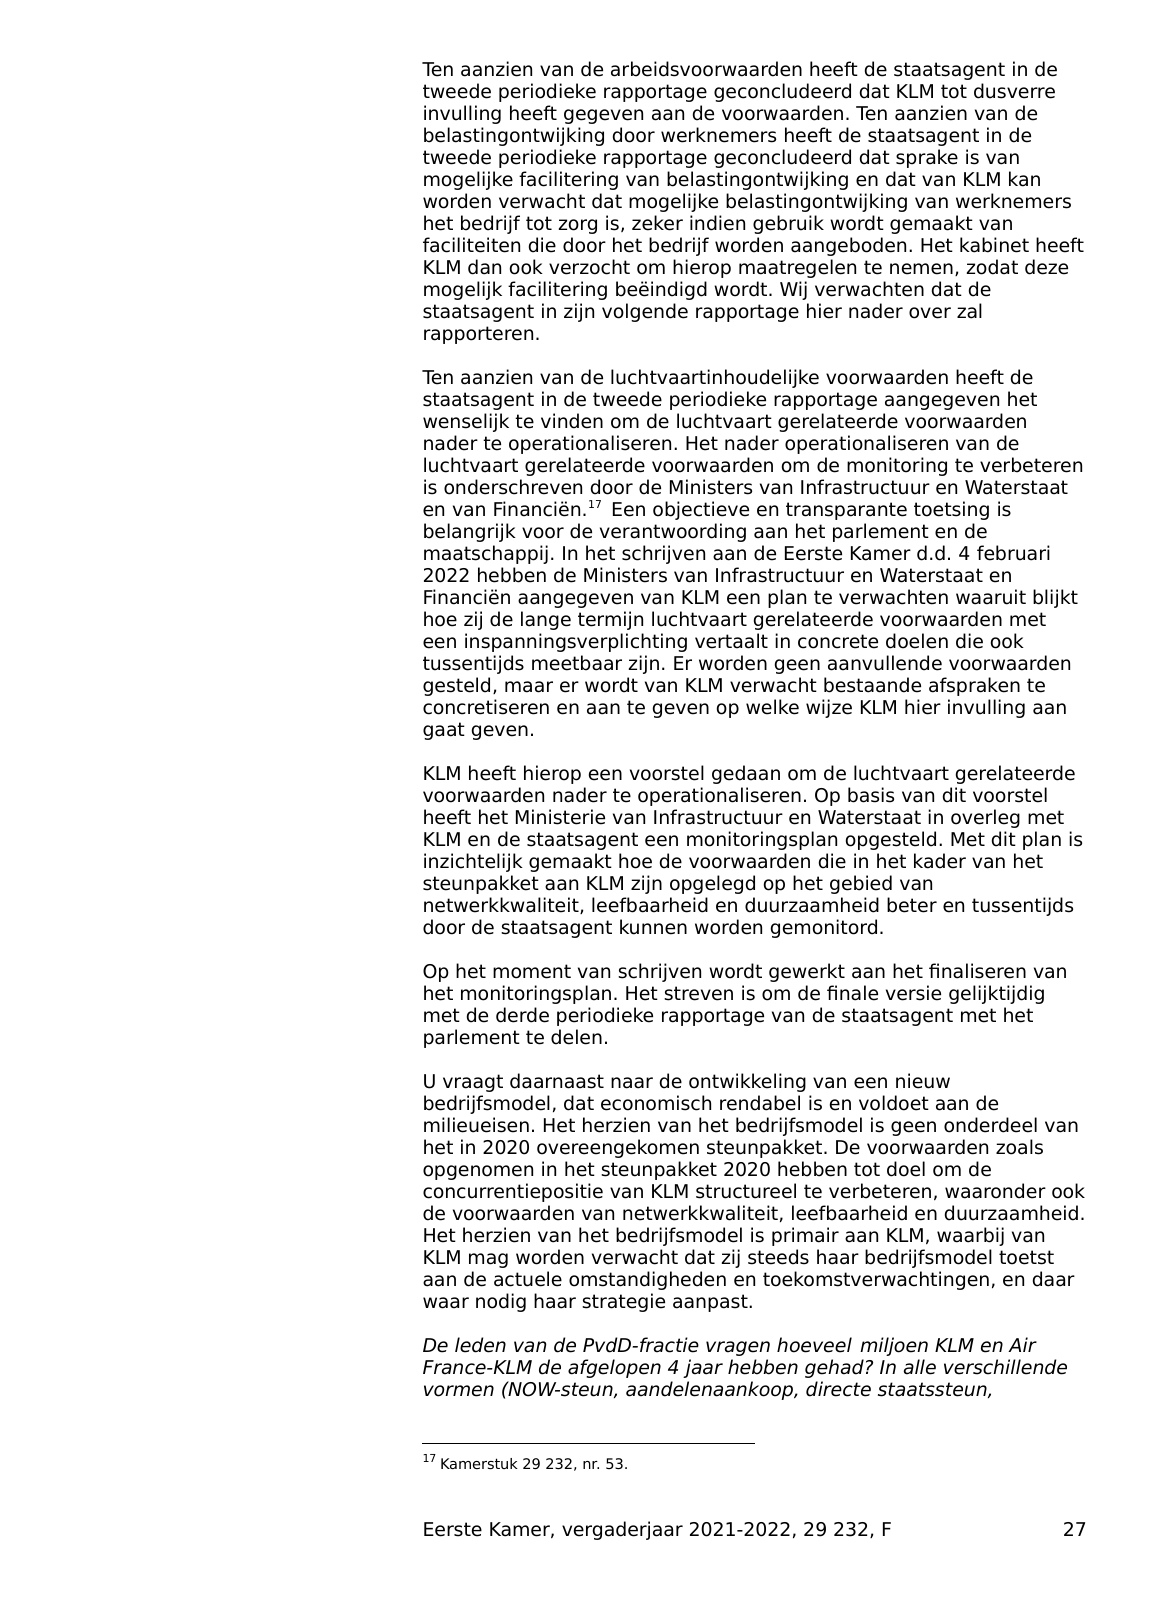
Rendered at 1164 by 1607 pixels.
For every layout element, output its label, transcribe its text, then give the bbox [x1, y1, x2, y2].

text KLM heeft hierop een voorstel gedaan om de luchtvaart gerelateerde voorwaarden nader te operationaliseren. Op basis van dit voorstel heeft het Ministerie van Infrastructuur en Waterstaat in overleg met KLM en de staatsagent een monitoringsplan opgesteld. Met dit plan is inzichtelijk gemaakt hoe de voorwaarden die in het kader van het steunpakket aan KLM zijn opgelegd op het gebied van netwerkkwaliteit, leefbaarheid en duurzaamheid beter en tussentijds door de staatsagent kunnen worden gemonitord. [422, 763, 1087, 939]
text Op het moment van schrijven wordt gewerkt aan het finaliseren van het monitoringsplan. Het streven is om de finale versie gelijktijdig met de derde periodieke rapportage van de staatsagent met het parlement te delen. [422, 961, 1087, 1049]
text Ten aanzien van de luchtvaartinhoudelijke voorwaarden heeft de staatsagent in de tweede periodieke rapportage aangegeven het wenselijk te vinden om de luchtvaart gerelateerde voorwaarden nader te operationaliseren. Het nader operationaliseren van de luchtvaart gerelateerde voorwaarden om de monitoring te verbeteren is onderschreven door de Ministers van Infrastructuur en Waterstaat en van Financiën. Een objectieve en transparante toetsing is belangrijk voor de verantwoording aan het parlement en de maatschappij. In het schrijven aan de Eerste Kamer d.d. 4 februari 2022 hebben de Ministers van Infrastructuur en Waterstaat en Financiën aangegeven van KLM een plan te verwachten waaruit blijkt hoe zij de lange termijn luchtvaart gerelateerde voorwaarden met een inspanningsverplichting vertaalt in concrete doelen die ook tussentijds meetbaar zijn. Er worden geen aanvullende voorwaarden gesteld, maar er wordt van KLM verwacht bestaande afspraken te concretiseren en aan te geven op welke wijze KLM hier invulling aan gaat geven. [422, 367, 1087, 741]
text Kamerstuk 29 232, nr. 53. [422, 1452, 1087, 1474]
text De leden van de PvdD-fractie vragen hoeveel miljoen KLM en Air France-KLM de afgelopen 4 jaar hebben gehad? In alle verschillende vormen (NOW-steun, aandelenaankoop, directe staatssteun, [422, 1335, 1087, 1401]
text U vraagt daarnaast naar de ontwikkeling van een nieuw bedrijfsmodel, dat economisch rendabel is en voldoet aan de milieueisen. Het herzien van het bedrijfsmodel is geen onderdeel van het in 2020 overeengekomen steunpakket. De voorwaarden zoals opgenomen in het steunpakket 2020 hebben tot doel om de concurrentiepositie van KLM structureel te verbeteren, waaronder ook de voorwaarden van netwerkkwaliteit, leefbaarheid en duurzaamheid. Het herzien van het bedrijfsmodel is primair aan KLM, waarbij van KLM mag worden verwacht dat zij steeds haar bedrijfsmodel toetst aan de actuele omstandigheden en toekomstverwachtingen, en daar waar nodig haar strategie aanpast. [422, 1071, 1087, 1313]
text Ten aanzien van de arbeidsvoorwaarden heeft de staatsagent in de tweede periodieke rapportage geconcludeerd dat KLM tot dusverre invulling heeft gegeven aan de voorwaarden. Ten aanzien van de belastingontwijking door werknemers heeft de staatsagent in de tweede periodieke rapportage geconcludeerd dat sprake is van mogelijke facilitering van belastingontwijking en dat van KLM kan worden verwacht dat mogelijke belastingontwijking van werknemers het bedrijf tot zorg is, zeker indien gebruik wordt gemaakt van faciliteiten die door het bedrijf worden aangeboden. Het kabinet heeft KLM dan ook verzocht om hierop maatregelen te nemen, zodat deze mogelijk facilitering beëindigd wordt. Wij verwachten dat de staatsagent in zijn volgende rapportage hier nader over zal rapporteren. [422, 59, 1087, 345]
